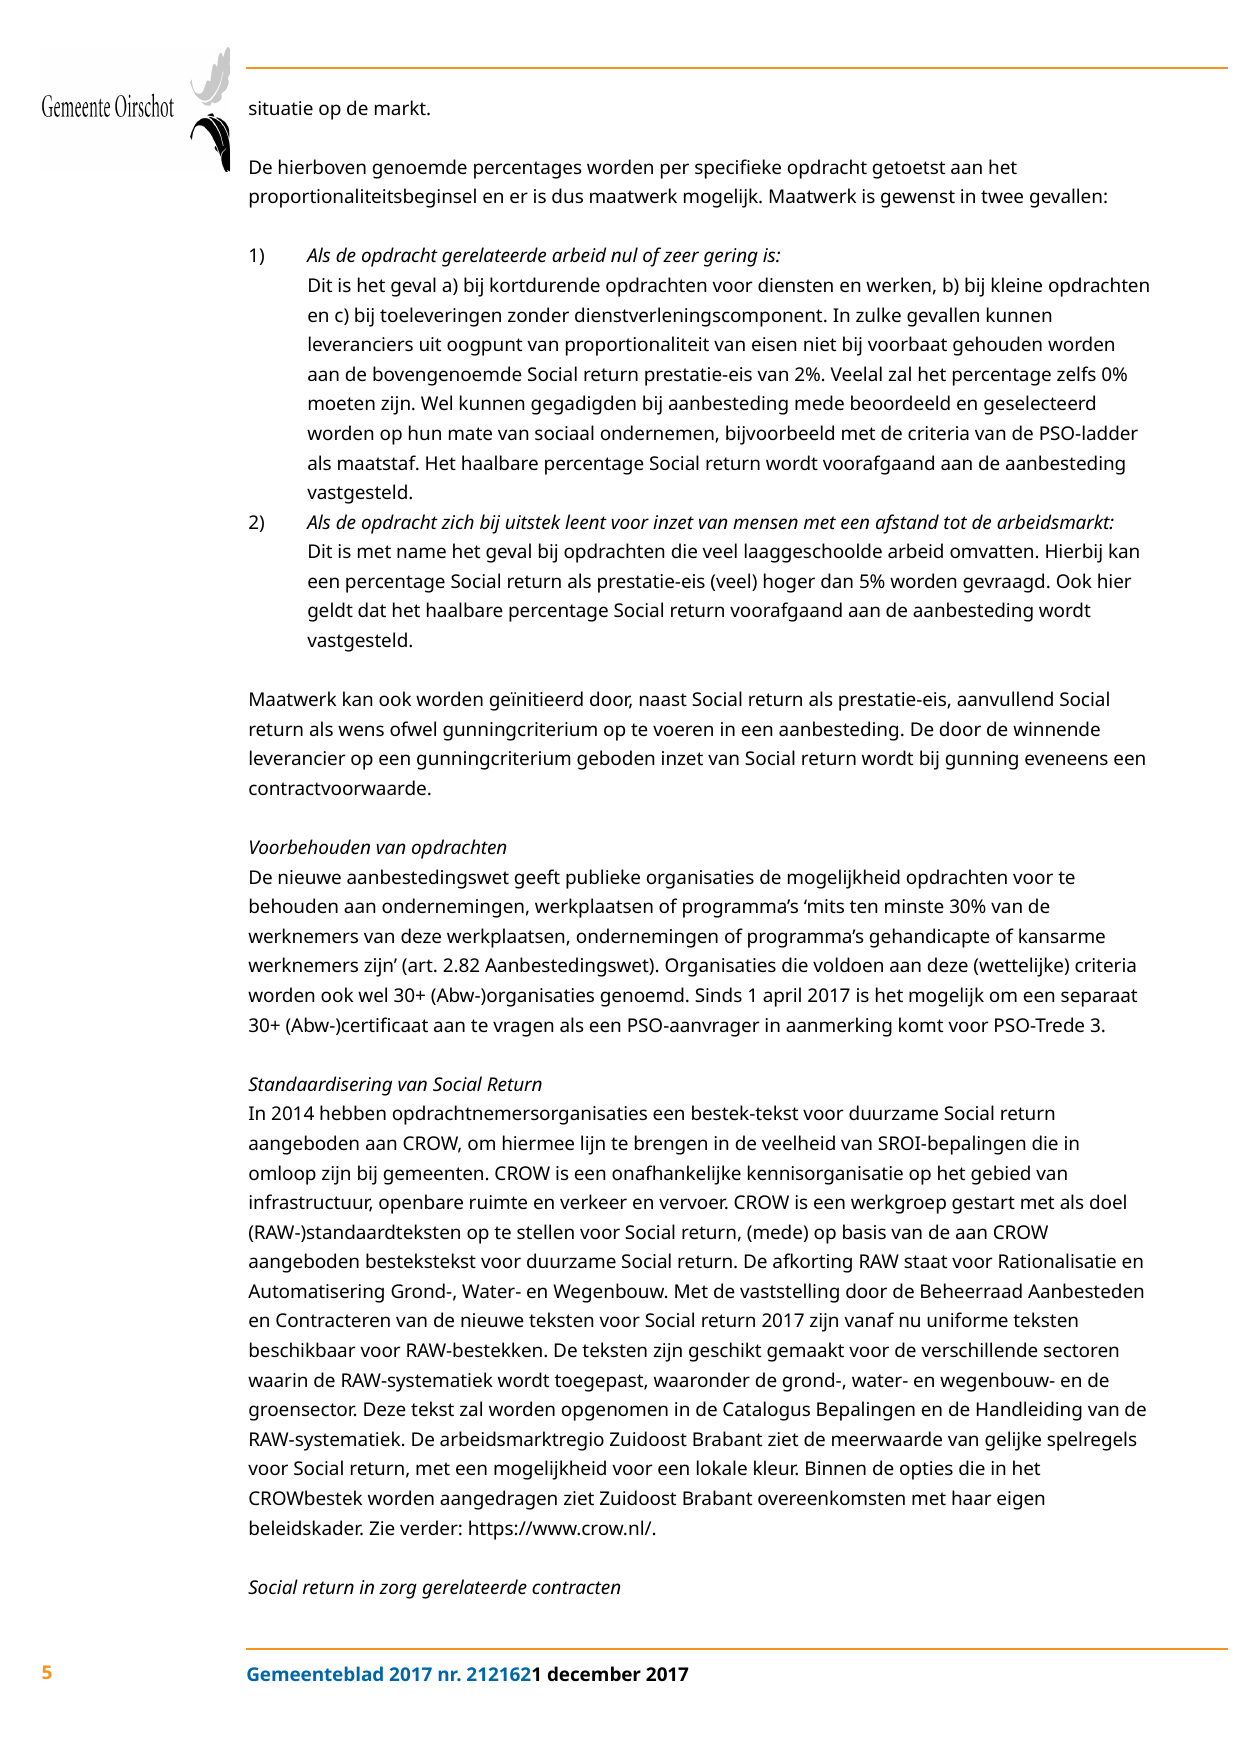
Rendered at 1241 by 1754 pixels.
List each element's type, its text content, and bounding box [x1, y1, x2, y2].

text De hierboven genoemde percentages worden per specifieke opdracht getoetst aan het proportionaliteitsbeginsel en er is dus maatwerk mogelijk. Maatwerk is gewenst in twee gevallen: [248, 154, 1152, 209]
text In 2014 hebben opdrachtnemersorganisaties een bestek-tekst voor duurzame Social return aangeboden aan CROW, om hiermee lijn te brengen in de veelheid van SROI-bepalingen die in omloop zijn bij gemeenten. CROW is een onafhankelijke kennisorganisatie op het gebied van infrastructuur, openbare ruimte en verkeer en vervoer. CROW is een werkgroep gestart met als doel (RAW-)standaardteksten op te stellen voor Social return, (mede) op basis van de aan CROW aangeboden bestekstekst voor duurzame Social return. De afkorting RAW staat voor Rationalisatie en Automatisering Grond-, Water- en Wegenbouw. Met de vaststelling door de Beheerraad Aanbesteden en Contracteren van de nieuwe teksten voor Social return 2017 zijn vanaf nu uniforme teksten beschikbaar voor RAW-bestekken. De teksten zijn geschikt gemaakt voor de verschillende sectoren waarin de RAW-systematiek wordt toegepast, waaronder de grond-, water- en wegenbouw- en de groensector. Deze tekst zal worden opgenomen in de Catalogus Bepalingen en de Handleiding van de RAW-systematiek. De arbeidsmarktregio Zuidoost Brabant ziet de meerwaarde van gelijke spelregels voor Social return, met een mogelijkheid voor een lokale kleur. Binnen de opties die in het CROWbestek worden aangedragen ziet Zuidoost Brabant overeenkomsten met haar eigen beleidskader. Zie verder: https://www.crow.nl/. [248, 1101, 1152, 1541]
text situatie op de markt. [248, 95, 1152, 121]
list Dit is het geval a) bij kortdurende opdrachten voor diensten en werken, b) bij kleine opdrachten en c) bij toeleveringen zonder dienstverleningscomponent. In zulke gevallen kunnen leveranciers uit oogpunt van proportionaliteit van eisen niet bij voorbaat gehouden worden aan de bovengenoemde Social return prestatie-eis van 2%. Veelal zal het percentage zelfs 0% moeten zijn. Wel kunnen gegadigden bij aanbesteding mede beoordeeld en geselecteerd worden op hun mate van sociaal ondernemen, bijvoorbeeld met de criteria van de PSO-ladder als maatstaf. Het haalbare percentage Social return wordt voorafgaand aan de aanbesteding vastgesteld. [248, 272, 1152, 505]
picture [41, 47, 231, 172]
text De nieuwe aanbestedingswet geeft publieke organisaties de mogelijkheid opdrachten voor te behouden aan ondernemingen, werkplaatsen of programma’s ‘mits ten minste 30% van de werknemers van deze werkplaatsen, ondernemingen of programma’s gehandicapte of kansarme werknemers zijn’ (art. 2.82 Aanbestedingswet). Organisaties die voldoen aan deze (wettelijke) criteria worden ook wel 30+ (Abw-)organisaties genoemd. Sinds 1 april 2017 is het mogelijk om een separaat 30+ (Abw-)certificaat aan te vragen als een PSO-aanvrager in aanmerking komt voor PSO-Trede 3. [248, 864, 1152, 1038]
text Standaardisering van Social Return [248, 1071, 1152, 1097]
list Als de opdracht zich bij uitstek leent voor inzet van mensen met een afstand tot de arbeidsmarkt: [248, 509, 1152, 535]
text Maatwerk kan ook worden geïnitieerd door, naast Social return als prestatie-eis, aanvullend Social return als wens ofwel gunningcriterium op te voeren in een aanbesteding. De door de winnende leverancier op een gunningcriterium geboden inzet van Social return wordt bij gunning eveneens een contractvoorwaarde. [248, 686, 1152, 801]
list Dit is met name het geval bij opdrachten die veel laaggeschoolde arbeid omvatten. Hierbij kan een percentage Social return als prestatie-eis (veel) hoger dan 5% worden gevraagd. Ook hier geldt dat het haalbare percentage Social return voorafgaand aan de aanbesteding wordt vastgesteld. [248, 538, 1152, 653]
text Social return in zorg gerelateerde contracten [248, 1574, 1152, 1600]
list Als de opdracht gerelateerde arbeid nul of zeer gering is: [248, 243, 1152, 268]
text Voorbehouden van opdrachten [248, 834, 1152, 860]
